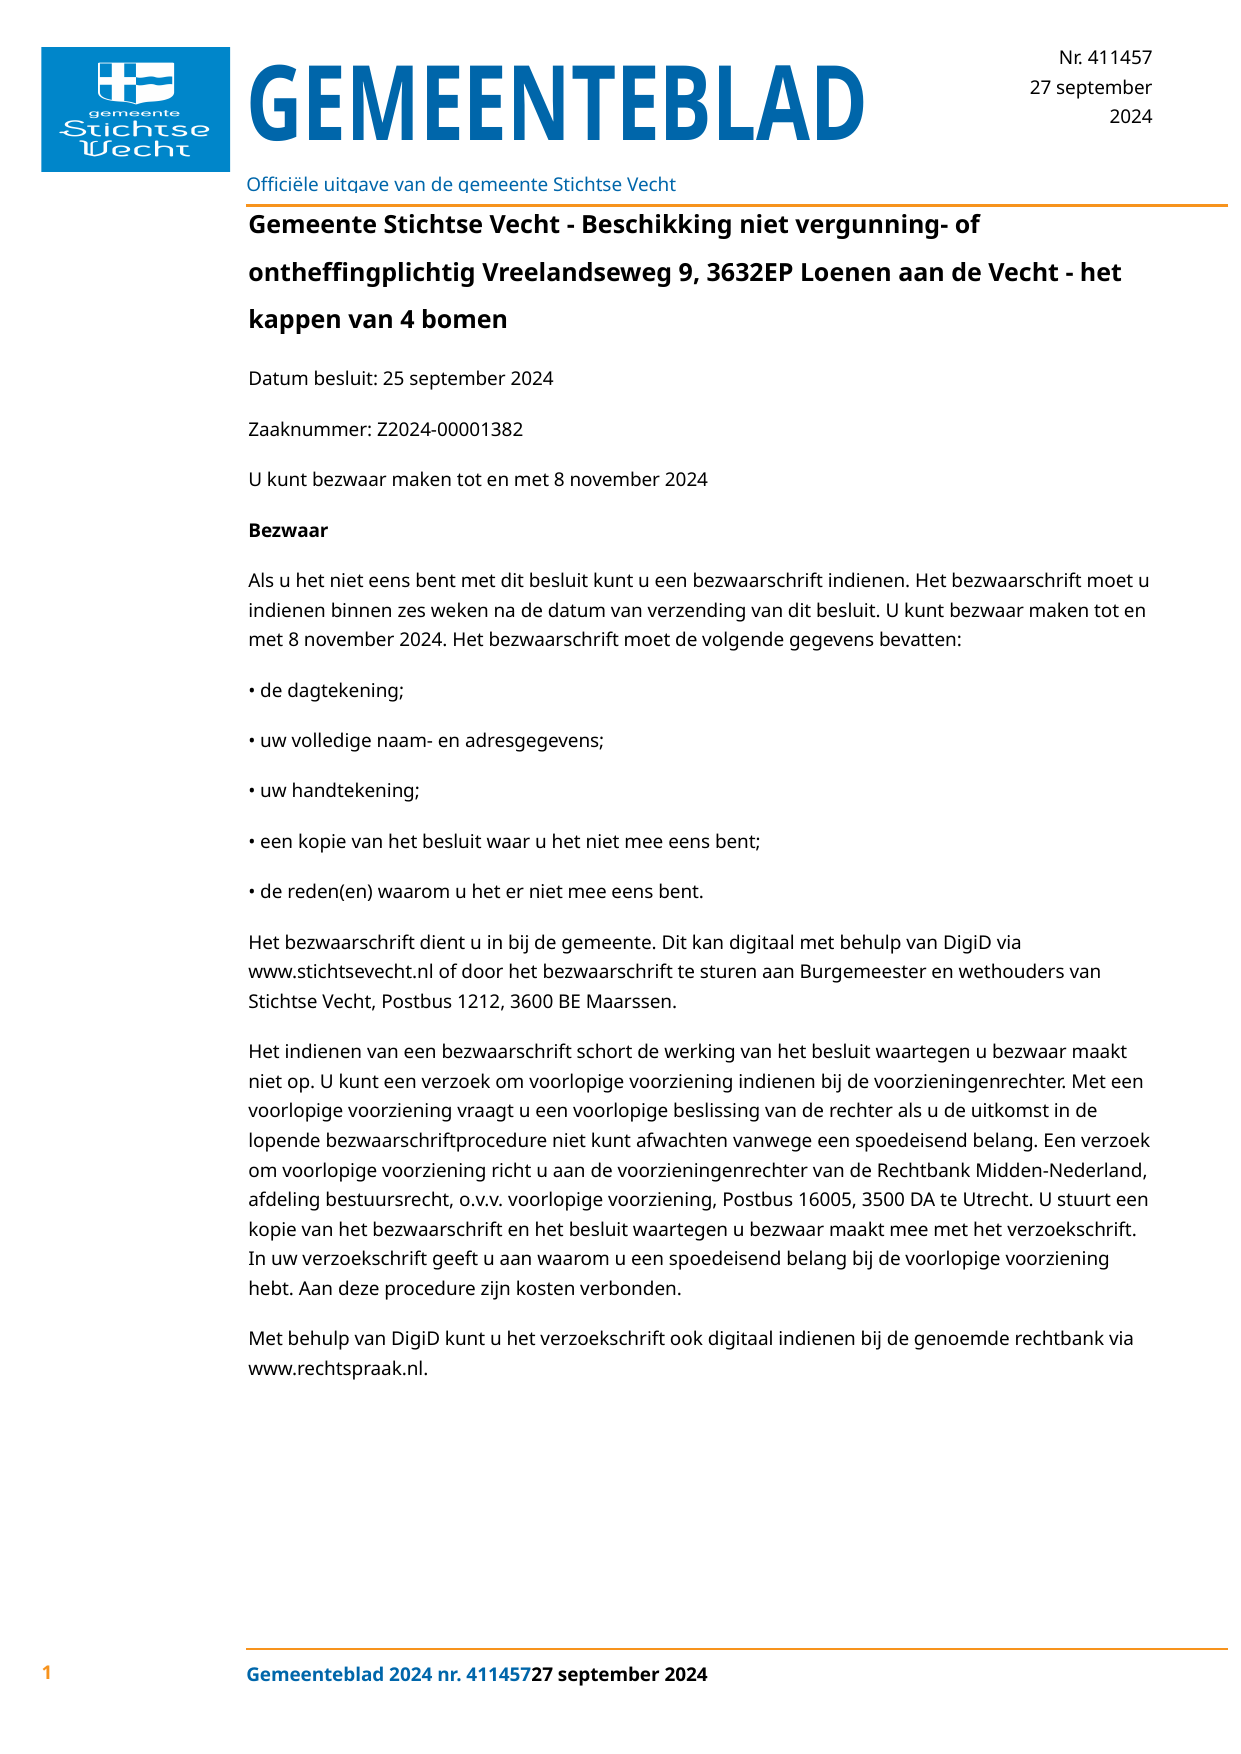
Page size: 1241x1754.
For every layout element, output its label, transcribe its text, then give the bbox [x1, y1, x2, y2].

picture [99, 63, 135, 101]
text • uw volledige naam- en adresgegevens; [248, 727, 1152, 753]
text • de dagtekening; [248, 677, 1152, 702]
text Bezwaar [248, 517, 1152, 542]
text Zaaknummer: Z2024-00001382 [248, 416, 1152, 442]
picture [137, 63, 174, 103]
text Datum besluit: 25 september 2024 [248, 366, 1152, 391]
text Gemeente Stichtse Vecht - Beschikking niet vergunning- of ontheffingplichtig Vreelandseweg 9, 3632EP Loenen aan de Vecht - het kappen van 4 bomen [248, 207, 1152, 336]
text Met behulp van DigiD kunt u het verzoekschrift ook digitaal indienen bij de genoemde rechtbank via www.rechtspraak.nl. [248, 1326, 1152, 1381]
text • een kopie van het besluit waar u het niet mee eens bent; [248, 828, 1152, 854]
text Als u het niet eens bent met dit besluit kunt u een bezwaarschrift indienen. Het bezwaarschrift moet u indienen binnen zes weken na de datum van verzending van dit besluit. U kunt bezwaar maken tot en met 8 november 2024. Het bezwaarschrift moet de volgende gegevens bevatten: [248, 567, 1152, 652]
text • de reden(en) waarom u het er niet mee eens bent. [248, 878, 1152, 904]
text Het indienen van een bezwaarschrift schort de werking van het besluit waartegen u bezwaar maakt niet op. U kunt een verzoek om voorlopige voorziening indienen bij de voorzieningenrechter. Met een voorlopige voorziening vraagt u een voorlopige beslissing van de rechter als u de uitkomst in de lopende bezwaarschriftprocedure niet kunt afwachten vanwege een spoedeisend belang. Een verzoek om voorlopige voorziening richt u aan de voorzieningenrechter van de Rechtbank Midden-Nederland, afdeling bestuursrecht, o.v.v. voorlopige voorziening, Postbus 16005, 3500 DA te Utrecht. U stuurt een kopie van het bezwaarschrift en het besluit waartegen u bezwaar maakt mee met het verzoekschrift. In uw verzoekschrift geeft u aan waarom u een spoedeisend belang bij de voorlopige voorziening hebt. Aan deze procedure zijn kosten verbonden. [248, 1038, 1152, 1301]
text • uw handtekening; [248, 778, 1152, 803]
text Het bezwaarschrift dient u in bij de gemeente. Dit kan digitaal met behulp van DigiD via www.stichtsevecht.nl of door het bezwaarschrift te sturen aan Burgemeester en wethouders van Stichtse Vecht, Postbus 1212, 3600 BE Maarssen. [248, 929, 1152, 1014]
text U kunt bezwaar maken tot en met 8 november 2024 [248, 466, 1152, 492]
